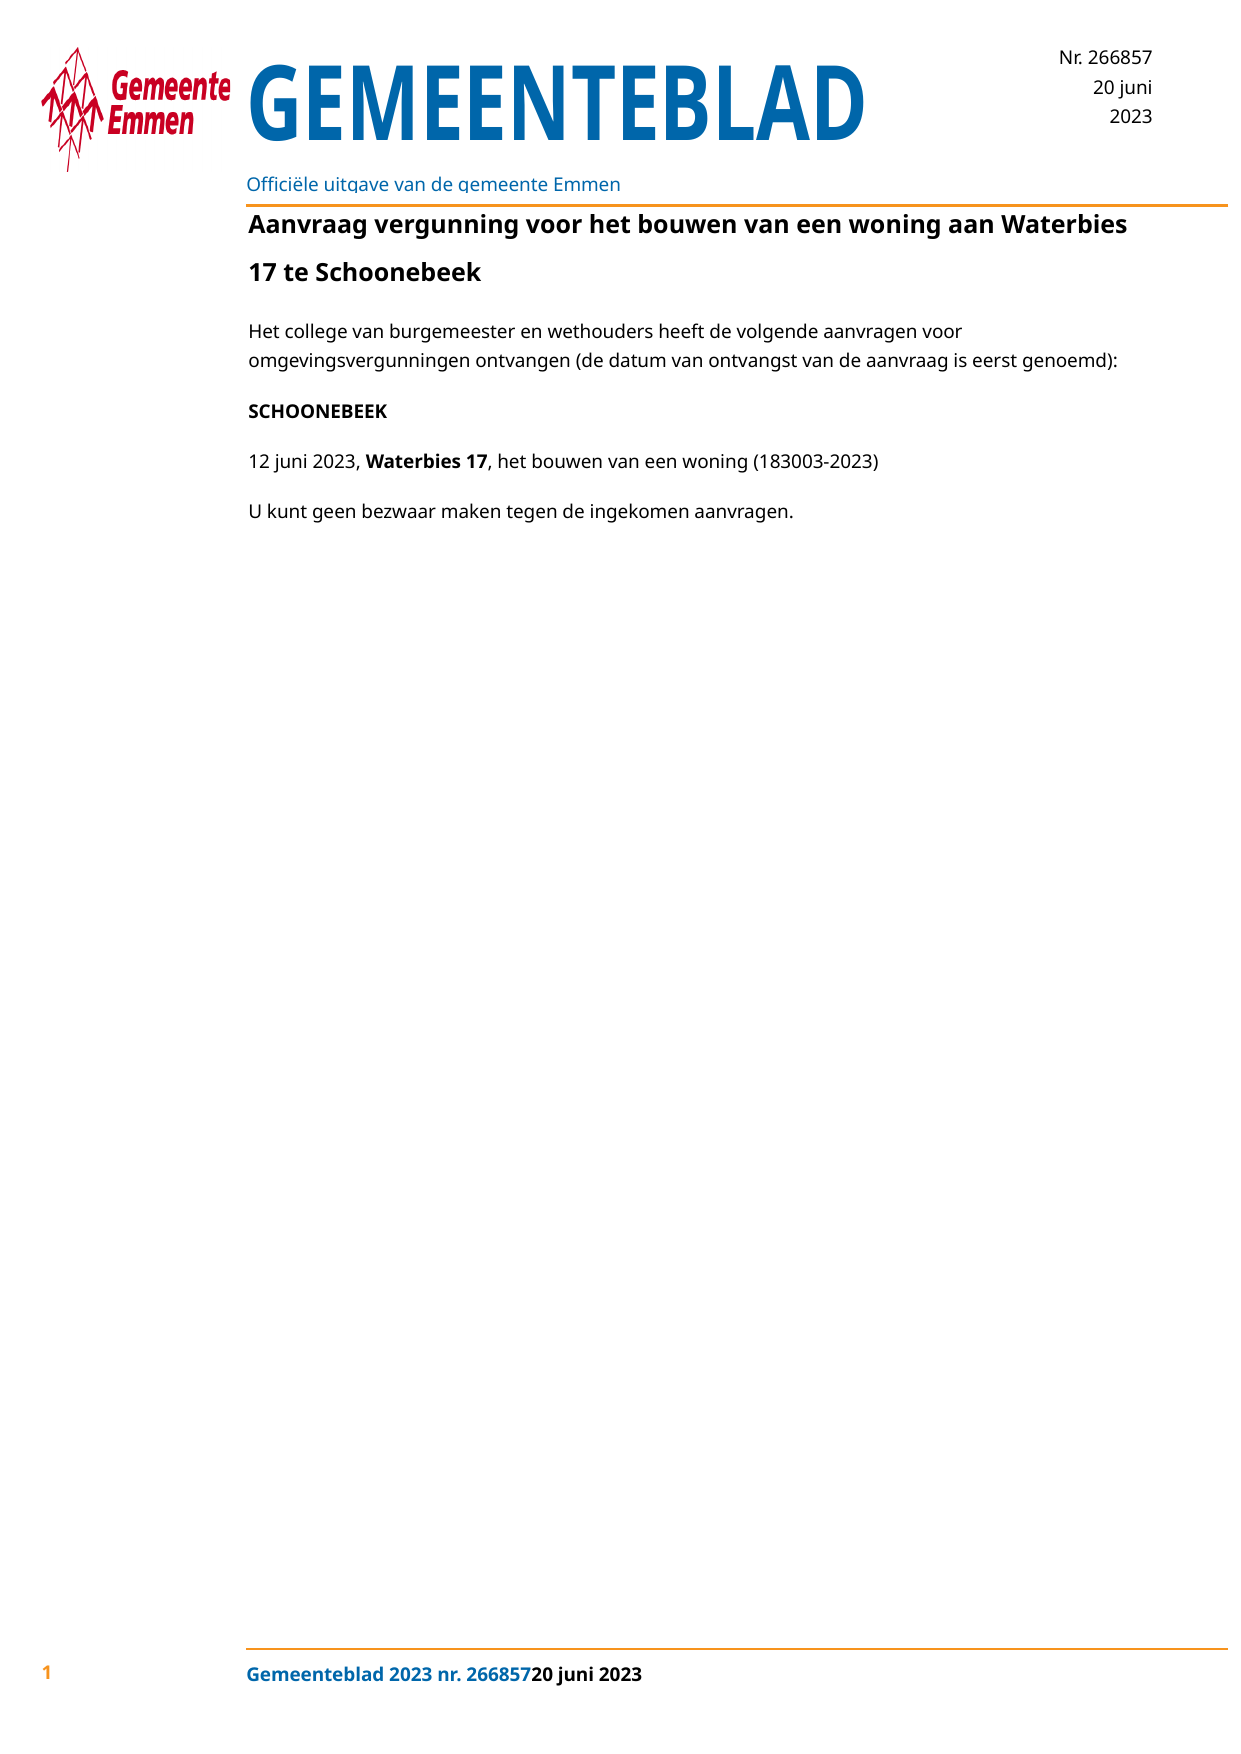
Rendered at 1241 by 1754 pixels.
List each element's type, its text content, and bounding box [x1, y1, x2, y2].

text SCHOONEBEEK [248, 398, 1152, 424]
picture [41, 47, 231, 172]
text 12 juni 2023, Waterbies 17, het bouwen van een woning (183003-2023) [248, 448, 1152, 474]
text Het college van burgemeester en wethouders heeft de volgende aanvragen voor omgevingsvergunningen ontvangen (de datum van ontvangst van de aanvraag is eerst genoemd): [248, 318, 1152, 373]
text U kunt geen bezwaar maken tegen de ingekomen aanvragen. [248, 499, 1152, 524]
text Aanvraag vergunning voor het bouwen van een woning aan Waterbies 17 te Schoonebeek [248, 207, 1152, 288]
